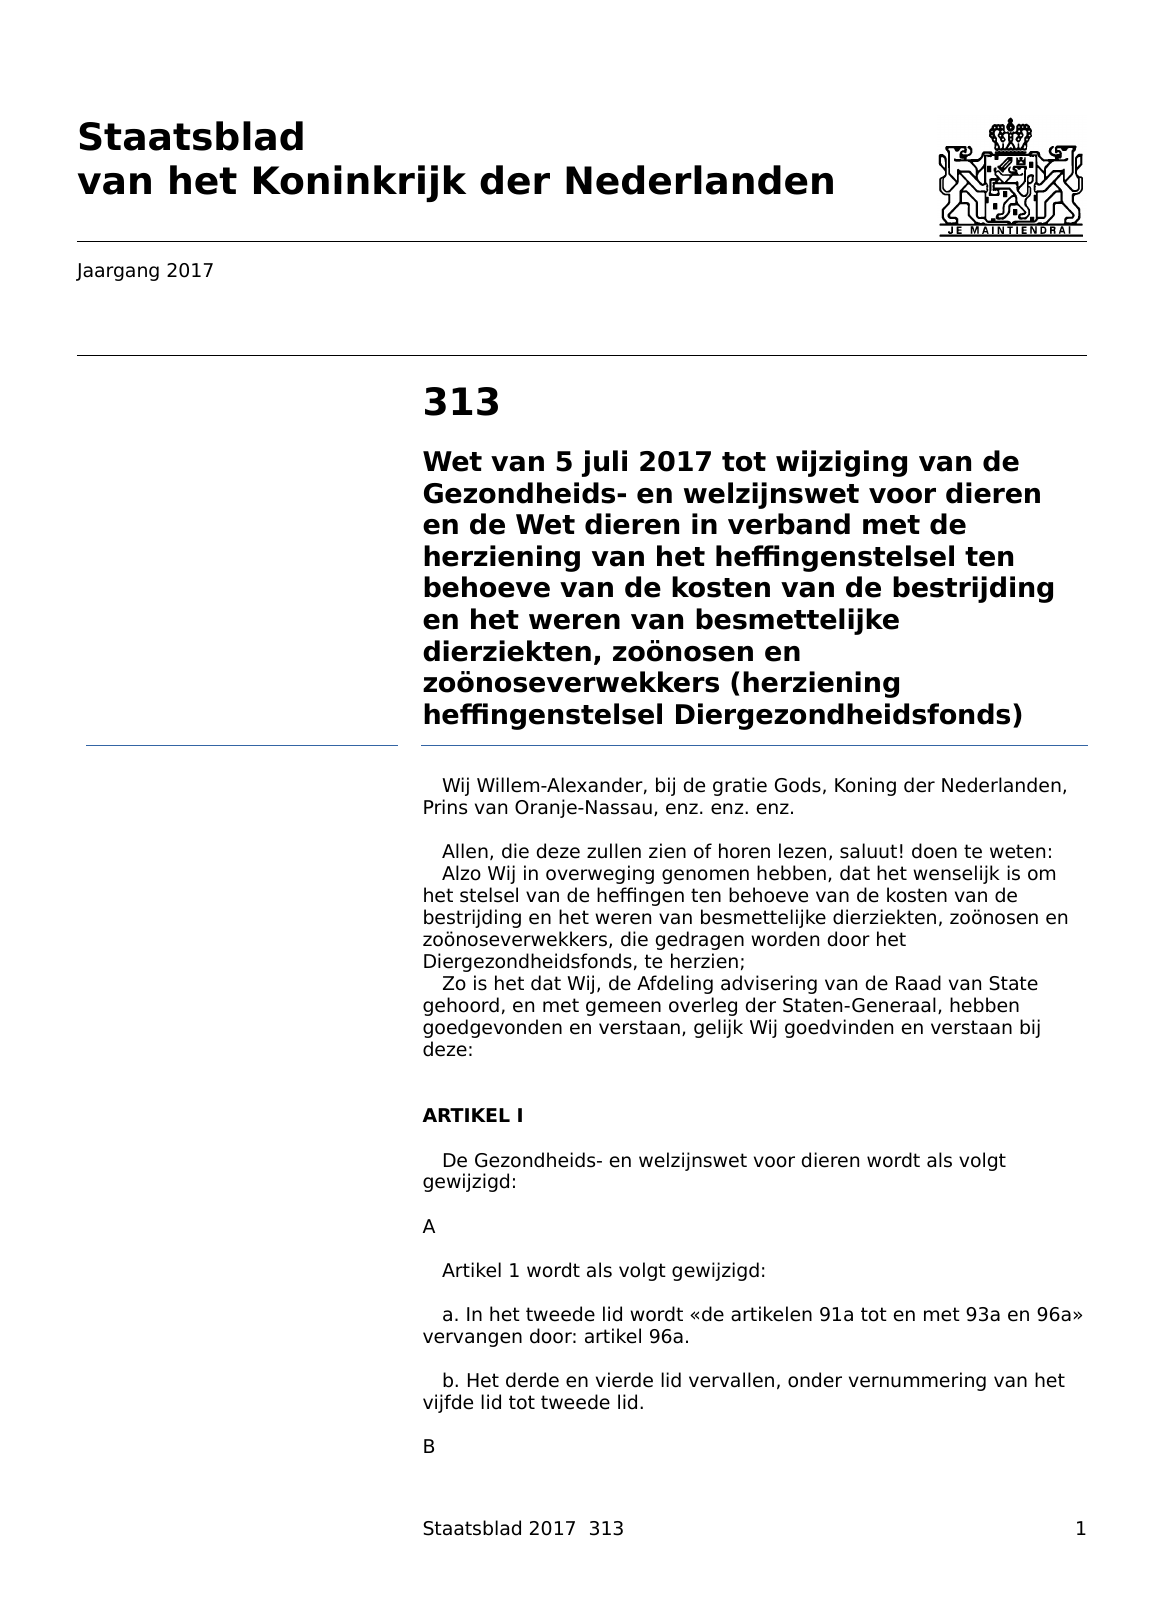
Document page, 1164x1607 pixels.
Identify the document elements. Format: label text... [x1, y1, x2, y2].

text Allen, die deze zullen zien of horen lezen, saluut! doen te weten: [422, 841, 1087, 863]
text De Gezondheids- en welzijnswet voor dieren wordt als volgt gewijzigd: [422, 1149, 1087, 1193]
text Alzo Wij in overweging genomen hebben, dat het wenselijk is om het stelsel van de heffingen ten behoeve van de kosten van de bestrijding en het weren van besmettelijke dierziekten, zoönosen en zoönoseverwekkers, die gedragen worden door het Diergezondheidsfonds, te herzien; [422, 863, 1087, 973]
subtitle ARTIKEL I [422, 1105, 1087, 1127]
picture [936, 115, 1087, 240]
text b. Het derde en vierde lid vervallen, onder vernummering van het vijfde lid tot tweede lid. [422, 1370, 1087, 1414]
table_header Staatsblad van het Koninkrijk der Nederlanden [77, 100, 886, 241]
subtitle 313 [422, 381, 1087, 424]
text Wij Willem-Alexander, bij de gratie Gods, Koning der Nederlanden, Prins van Oranje-Nassau, enz. enz. enz. [422, 775, 1087, 819]
table_cell Jaargang 2017 [77, 242, 1087, 355]
text Wet van 5 juli 2017 tot wijziging van de Gezondheids- en welzijnswet voor dieren en de Wet dieren in verband met de herziening van het heffingenstelsel ten behoeve van de kosten van de bestrijding en het weren van besmettelijke dierziekten, zoönosen en zoönoseverwekkers (herziening heffingenstelsel Diergezondheidsfonds) [422, 447, 1087, 731]
text a. In het tweede lid wordt «de artikelen 91a tot en met 93a en 96a» vervangen door: artikel 96a. [422, 1304, 1087, 1348]
text Zo is het dat Wij, de Afdeling advisering van de Raad van State gehoord, en met gemeen overleg der Staten-Generaal, hebben goedgevonden en verstaan, gelijk Wij goedvinden en verstaan bij deze: [422, 973, 1087, 1061]
text B [422, 1436, 1087, 1458]
text A [422, 1216, 1087, 1238]
text Artikel 1 wordt als volgt gewijzigd: [422, 1260, 1087, 1282]
table_header [886, 100, 1087, 241]
